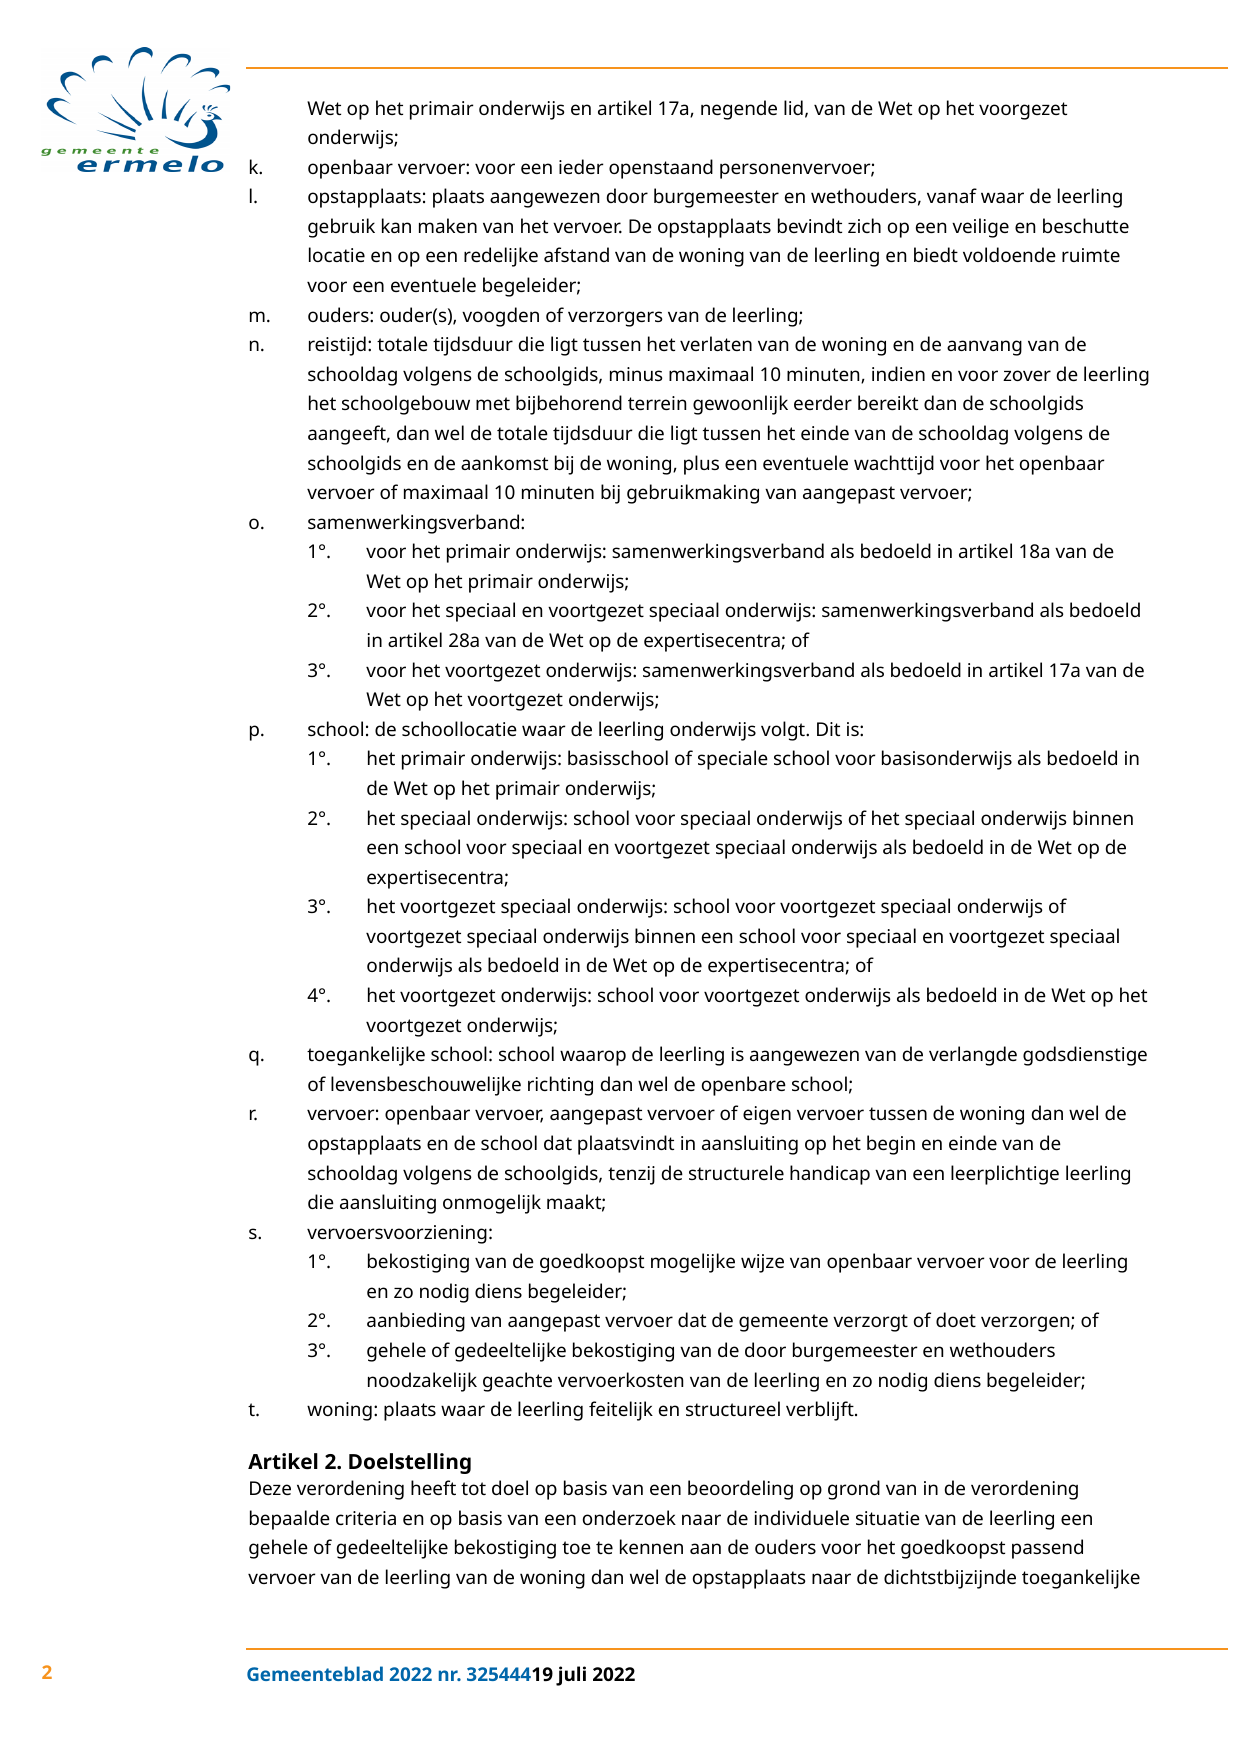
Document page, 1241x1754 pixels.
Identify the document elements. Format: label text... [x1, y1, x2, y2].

text Artikel 2. Doelstelling [248, 1447, 1152, 1475]
list gehele of gedeeltelijke bekostiging van de door burgemeester en wethouders noodzakelijk geachte vervoerkosten van de leerling en zo nodig diens begeleider; [307, 1337, 1152, 1393]
list bekostiging van de goedkoopst mogelijke wijze van openbaar vervoer voor de leerling en zo nodig diens begeleider; [307, 1248, 1152, 1304]
list aanbieding van aangepast vervoer dat de gemeente verzorgt of doet verzorgen; of [307, 1308, 1152, 1333]
list vervoer: openbaar vervoer, aangepast vervoer of eigen vervoer tussen de woning dan wel de opstapplaats en de school dat plaatsvindt in aansluiting op het begin en einde van de schooldag volgens de schoolgids, tenzij de structurele handicap van een leerplichtige leerling die aansluiting onmogelijk maakt; [248, 1101, 1152, 1215]
list het voortgezet speciaal onderwijs: school voor voortgezet speciaal onderwijs of voortgezet speciaal onderwijs binnen een school voor speciaal en voortgezet speciaal onderwijs als bedoeld in de Wet op de expertisecentra; of [307, 893, 1152, 978]
list opstapplaats: plaats aangewezen door burgemeester en wethouders, vanaf waar de leerling gebruik kan maken van het vervoer. De opstapplaats bevindt zich op een veilige en beschutte locatie en op een redelijke afstand van de woning van de leerling en biedt voldoende ruimte voor een eventuele begeleider; [248, 183, 1152, 298]
list reistijd: totale tijdsduur die ligt tussen het verlaten van de woning en de aanvang van de schooldag volgens de schoolgids, minus maximaal 10 minuten, indien en voor zover de leerling het schoolgebouw met bijbehorend terrein gewoonlijk eerder bereikt dan de schoolgids aangeeft, dan wel de totale tijdsduur die ligt tussen het einde van de schooldag volgens de schoolgids en de aankomst bij de woning, plus een eventuele wachttijd voor het openbaar vervoer of maximaal 10 minuten bij gebruikmaking van aangepast vervoer; [248, 331, 1152, 505]
list het voortgezet onderwijs: school voor voortgezet onderwijs als bedoeld in de Wet op het voortgezet onderwijs; [307, 982, 1152, 1038]
list het speciaal onderwijs: school voor speciaal onderwijs of het speciaal onderwijs binnen een school voor speciaal en voortgezet speciaal onderwijs als bedoeld in de Wet op de expertisecentra; [307, 805, 1152, 890]
list voor het primair onderwijs: samenwerkingsverband als bedoeld in artikel 18a van de Wet op het primair onderwijs; [307, 538, 1152, 594]
list openbaar vervoer: voor een ieder openstaand personenvervoer; [248, 154, 1152, 180]
list het primair onderwijs: basisschool of speciale school voor basisonderwijs als bedoeld in de Wet op het primair onderwijs; [307, 746, 1152, 801]
text Deze verordening heeft tot doel op basis van een beoordeling op grond van in de verordening bepaalde criteria en op basis van een onderzoek naar de individuele situatie van de leerling een gehele of gedeeltelijke bekostiging toe te kennen aan de ouders voor het goedkoopst passend vervoer van de leerling van de woning dan wel de opstapplaats naar de dichtstbijzijnde toegankelijke [248, 1475, 1152, 1590]
list school: de schoollocatie waar de leerling onderwijs volgt. Dit is: [248, 716, 1152, 742]
list toegankelijke school: school waarop de leerling is aangewezen van de verlangde godsdienstige of levensbeschouwelijke richting dan wel de openbare school; [248, 1041, 1152, 1097]
list Wet op het primair onderwijs en artikel 17a, negende lid, van de Wet op het voorgezet onderwijs; [248, 95, 1152, 150]
list samenwerkingsverband: [248, 509, 1152, 535]
picture [41, 47, 231, 172]
list voor het voortgezet onderwijs: samenwerkingsverband als bedoeld in artikel 17a van de Wet op het voortgezet onderwijs; [307, 657, 1152, 712]
list voor het speciaal en voortgezet speciaal onderwijs: samenwerkingsverband als bedoeld in artikel 28a van de Wet op de expertisecentra; of [307, 598, 1152, 653]
list woning: plaats waar de leerling feitelijk en structureel verblijft. [248, 1396, 1152, 1422]
list ouders: ouder(s), voogden of verzorgers van de leerling; [248, 302, 1152, 328]
list vervoersvoorziening: [248, 1219, 1152, 1245]
